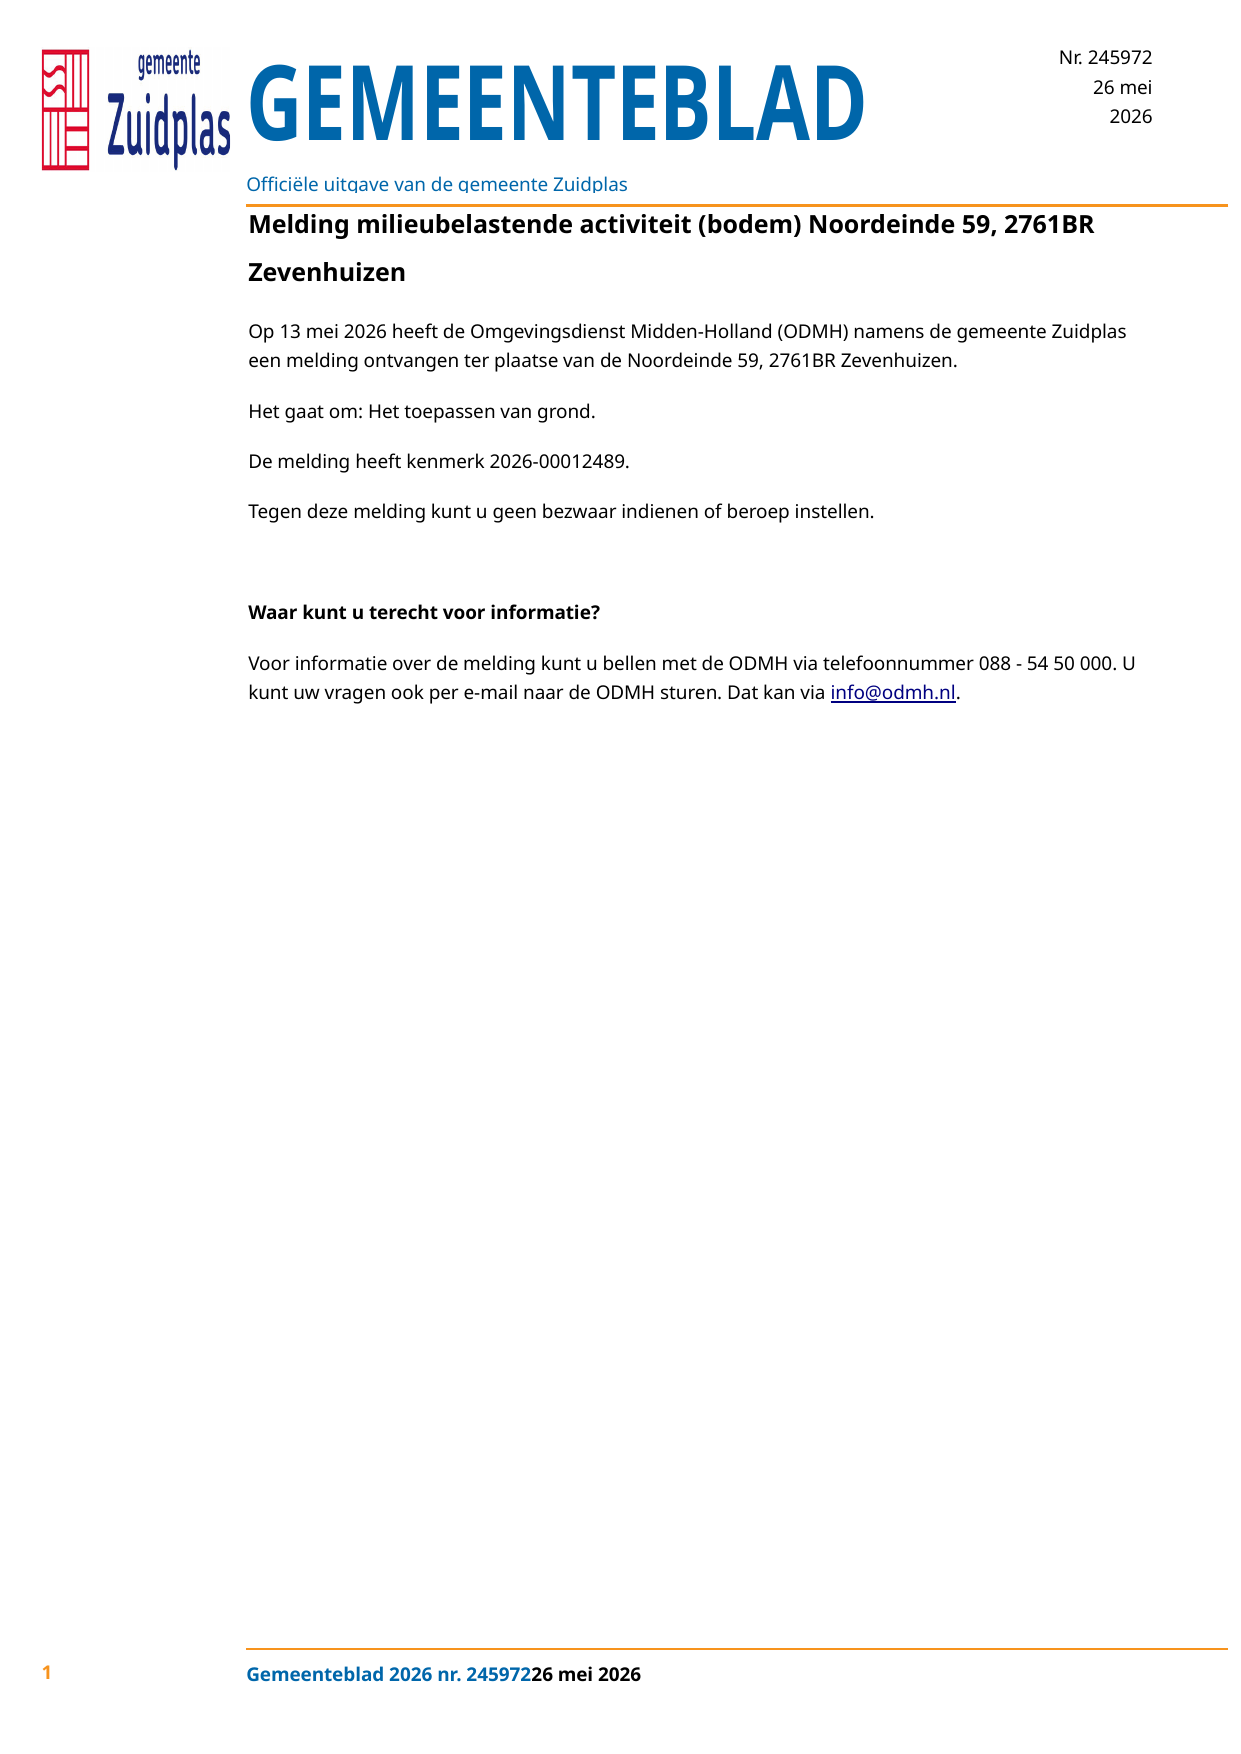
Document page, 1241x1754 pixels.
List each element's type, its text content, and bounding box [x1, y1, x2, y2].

text Waar kunt u terecht voor informatie? [248, 599, 1152, 625]
text Op 13 mei 2026 heeft de Omgevingsdienst Midden-Holland (ODMH) namens de gemeente Zuidplas een melding ontvangen ter plaatse van de Noordeinde 59, 2761BR Zevenhuizen. [248, 318, 1152, 373]
text Het gaat om: Het toepassen van grond. [248, 398, 1152, 424]
text Tegen deze melding kunt u geen bezwaar indienen of beroep instellen. [248, 499, 1152, 524]
text Melding milieubelastende activiteit (bodem) Noordeinde 59, 2761BR Zevenhuizen [248, 207, 1152, 288]
text Voor informatie over de melding kunt u bellen met de ODMH via telefoonnummer 088 - 54 50 000. U kunt uw vragen ook per e-mail naar de ODMH sturen. Dat kan via info@odmh.nl. [248, 650, 1152, 705]
picture [41, 47, 231, 172]
text De melding heeft kenmerk 2026-00012489. [248, 448, 1152, 474]
